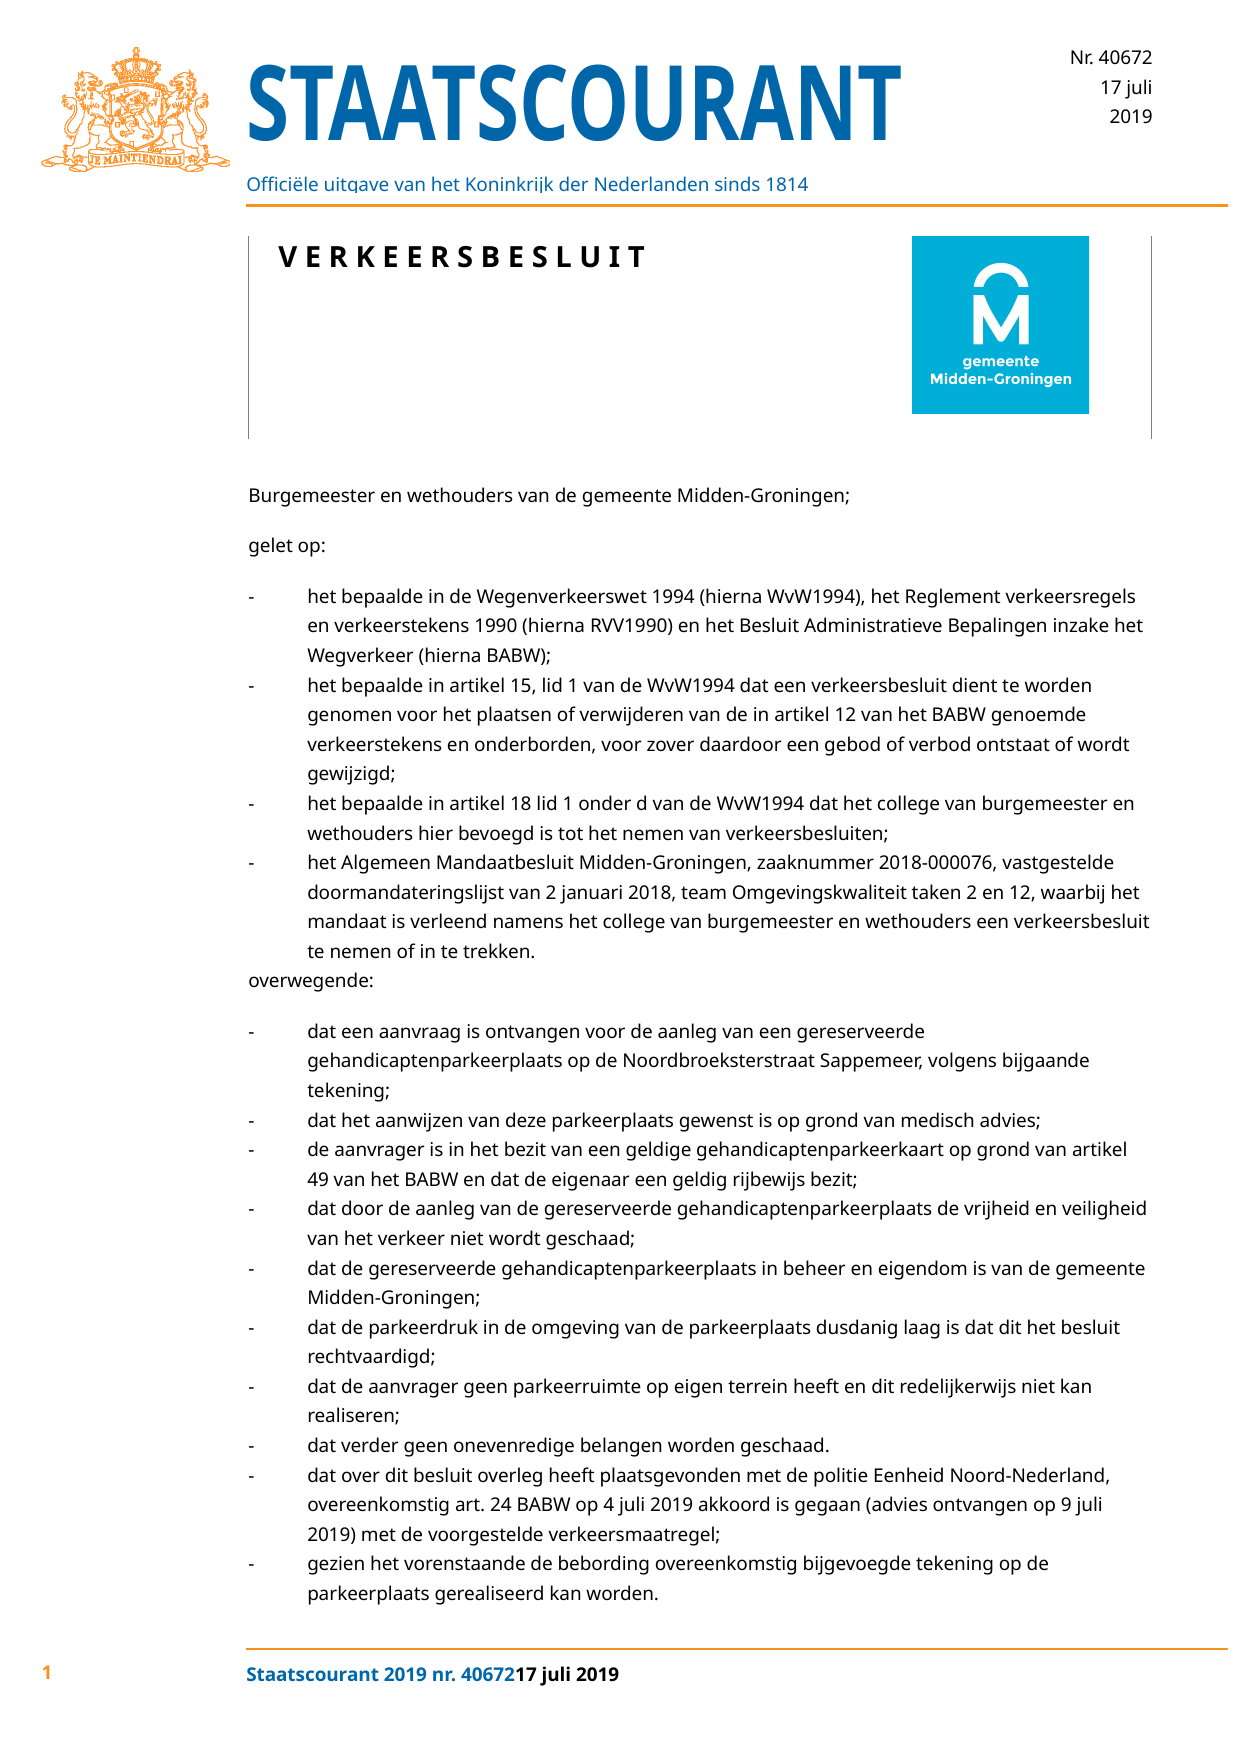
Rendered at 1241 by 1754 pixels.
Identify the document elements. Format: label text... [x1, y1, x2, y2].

list dat het aanwijzen van deze parkeerplaats gewenst is op grond van medisch advies; [248, 1107, 1152, 1133]
list het Algemeen Mandaatbesluit Midden-Groningen, zaaknummer 2018-000076, vastgestelde doormandateringslijst van 2 januari 2018, team Omgevingskwaliteit taken 2 en 12, waarbij het mandaat is verleend namens het college van burgemeester en wethouders een verkeersbesluit te nemen of in te trekken. [248, 849, 1152, 964]
list het bepaalde in de Wegenverkeerswet 1994 (hierna WvW1994), het Reglement verkeersregels en verkeerstekens 1990 (hierna RVV1990) en het Besluit Administratieve Bepalingen inzake het Wegverkeer (hierna BABW); [248, 583, 1152, 668]
list dat de gereserveerde gehandicaptenparkeerplaats in beheer en eigendom is van de gemeente Midden-Groningen; [248, 1255, 1152, 1310]
list dat een aanvraag is ontvangen voor de aanleg van een gereserveerde gehandicaptenparkeerplaats op de Noordbroeksterstraat Sappemeer, volgens bijgaande tekening; [248, 1018, 1152, 1103]
picture [983, 359, 989, 366]
list dat door de aanleg van de gereserveerde gehandicaptenparkeerplaats de vrijheid en veiligheid van het verkeer niet wordt geschaad; [248, 1196, 1152, 1251]
list dat de aanvrager geen parkeerruimte op eigen terrein heeft en dit redelijkerwijs niet kan realiseren; [248, 1373, 1152, 1428]
picture [41, 47, 231, 172]
picture [964, 359, 971, 368]
list het bepaalde in artikel 15, lid 1 van de WvW1994 dat een verkeersbesluit dient te worden genomen voor het plaatsen of verwijderen van de in artikel 12 van het BABW genoemde verkeerstekens en onderborden, voor zover daardoor een gebod of verbod ontstaat of wordt gewijzigd; [248, 672, 1152, 786]
table_header [850, 236, 912, 413]
table_header V E R K E E R S B E S L U I T [249, 236, 850, 439]
table_header [850, 414, 1151, 439]
list dat de parkeerdruk in de omgeving van de parkeerplaats dusdanig laag is dat dit het besluit rechtvaardigd; [248, 1314, 1152, 1369]
list gezien het vorenstaande de bebording overeenkomstig bijgevoegde tekening op de parkeerplaats gerealiseerd kan worden. [248, 1551, 1152, 1606]
picture [975, 264, 1027, 286]
text gelet op: [248, 533, 1152, 558]
list het bepaalde in artikel 18 lid 1 onder d van de WvW1994 dat het college van burgemeester en wethouders hier bevoegd is tot het nemen van verkeersbesluiten; [248, 790, 1152, 846]
list dat over dit besluit overleg heeft plaatsgevonden met de politie Eenheid Noord-Nederland, overeenkomstig art. 24 BABW op 4 juli 2019 akkoord is gegaan (advies ontvangen op 9 juli 2019) met de voorgestelde verkeersmaatregel; [248, 1462, 1152, 1547]
table_header [1090, 236, 1151, 413]
list dat verder geen onevenredige belangen worden geschaad. [248, 1432, 1152, 1458]
picture [974, 296, 1028, 344]
picture [1046, 377, 1052, 385]
list de aanvrager is in het bezit van een geldige gehandicaptenparkeerkaart op grond van artikel 49 van het BABW en dat de eigenaar een geldig rijbewijs bezit; [248, 1136, 1152, 1192]
text overwegende: [248, 968, 1152, 993]
picture [932, 374, 942, 383]
text Burgemeester en wethouders van de gemeente Midden-Groningen; [248, 482, 1152, 508]
